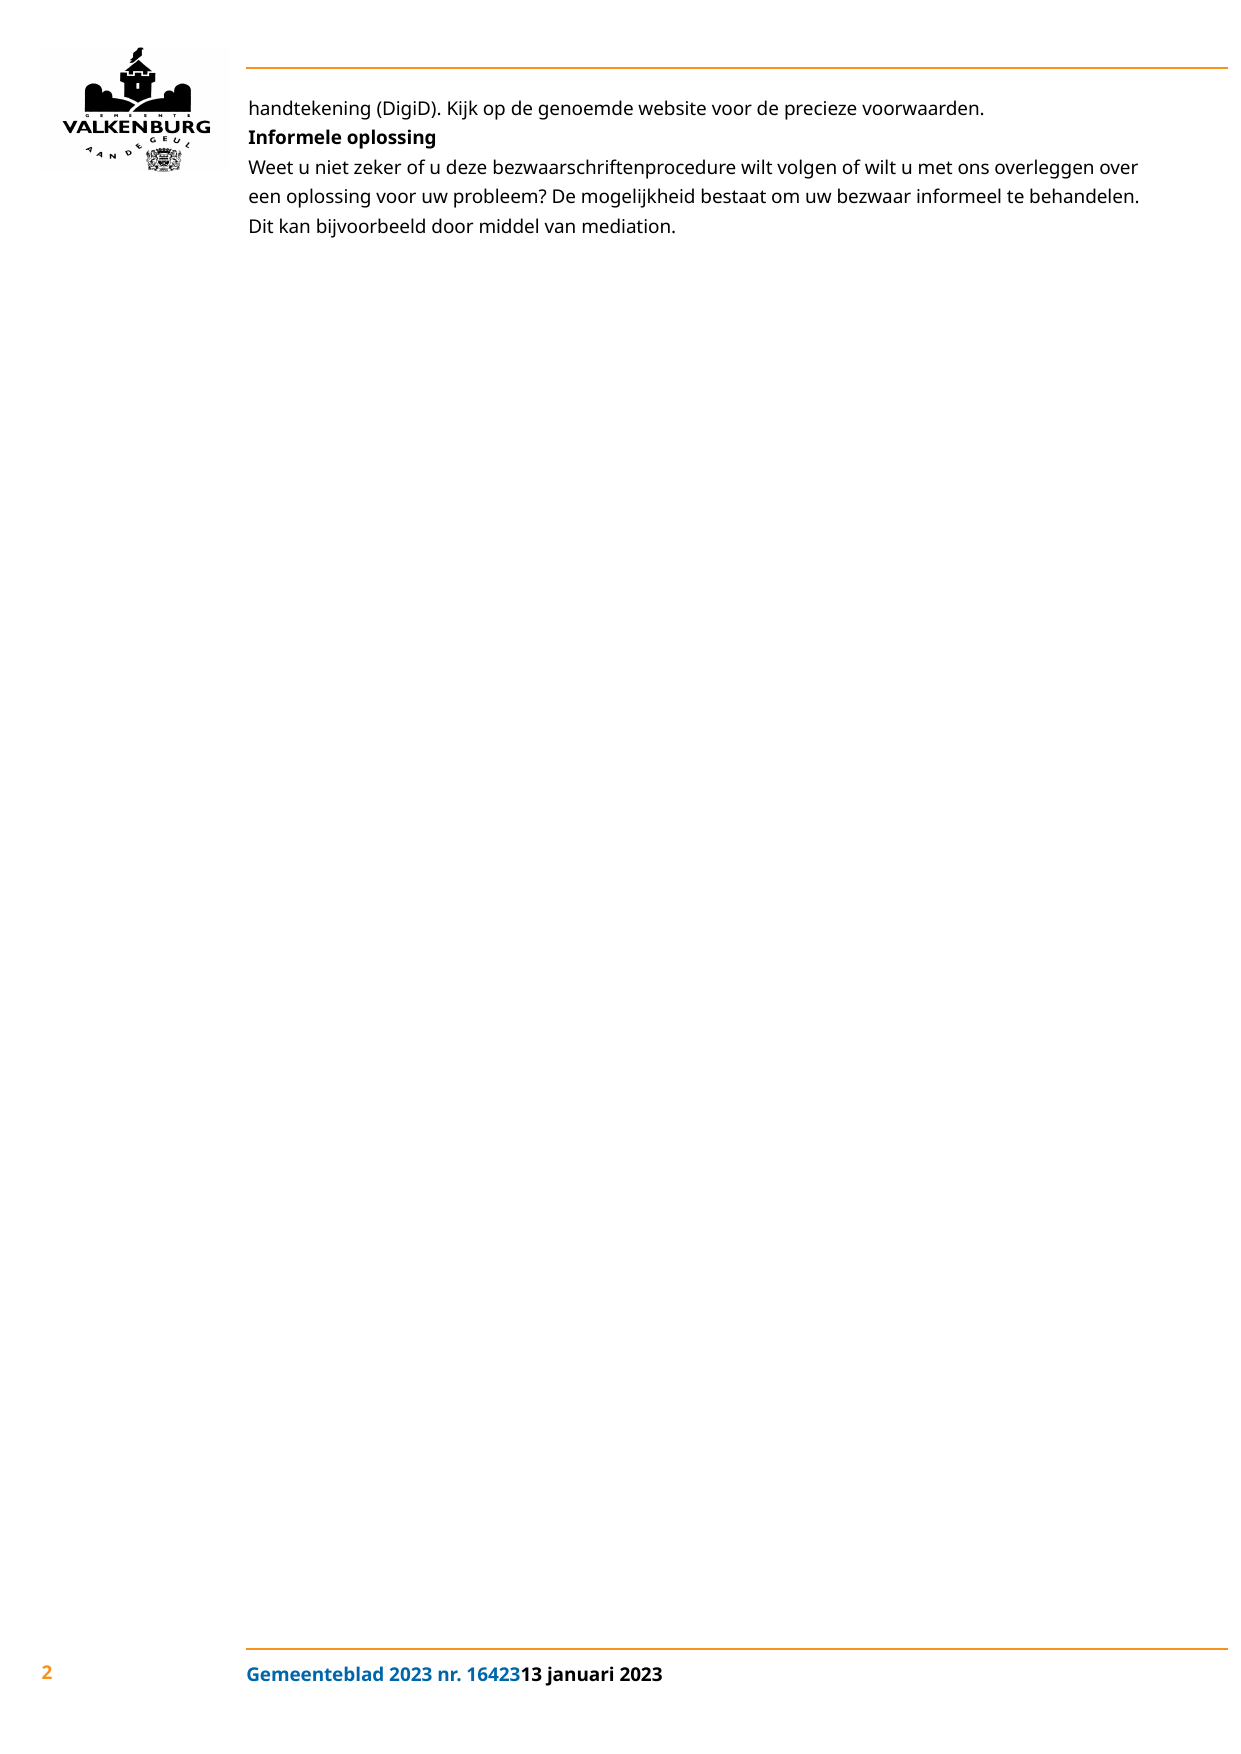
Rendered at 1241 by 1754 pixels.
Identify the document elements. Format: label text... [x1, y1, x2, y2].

picture [41, 47, 231, 172]
text Weet u niet zeker of u deze bezwaarschriftenprocedure wilt volgen of wilt u met ons overleggen over een oplossing voor uw probleem? De mogelijkheid bestaat om uw bezwaar informeel te behandelen. Dit kan bijvoorbeeld door middel van mediation. [248, 154, 1152, 239]
text Informele oplossing [248, 124, 1152, 150]
text handtekening (DigiD). Kijk op de genoemde website voor de precieze voorwaarden. [248, 95, 1152, 121]
